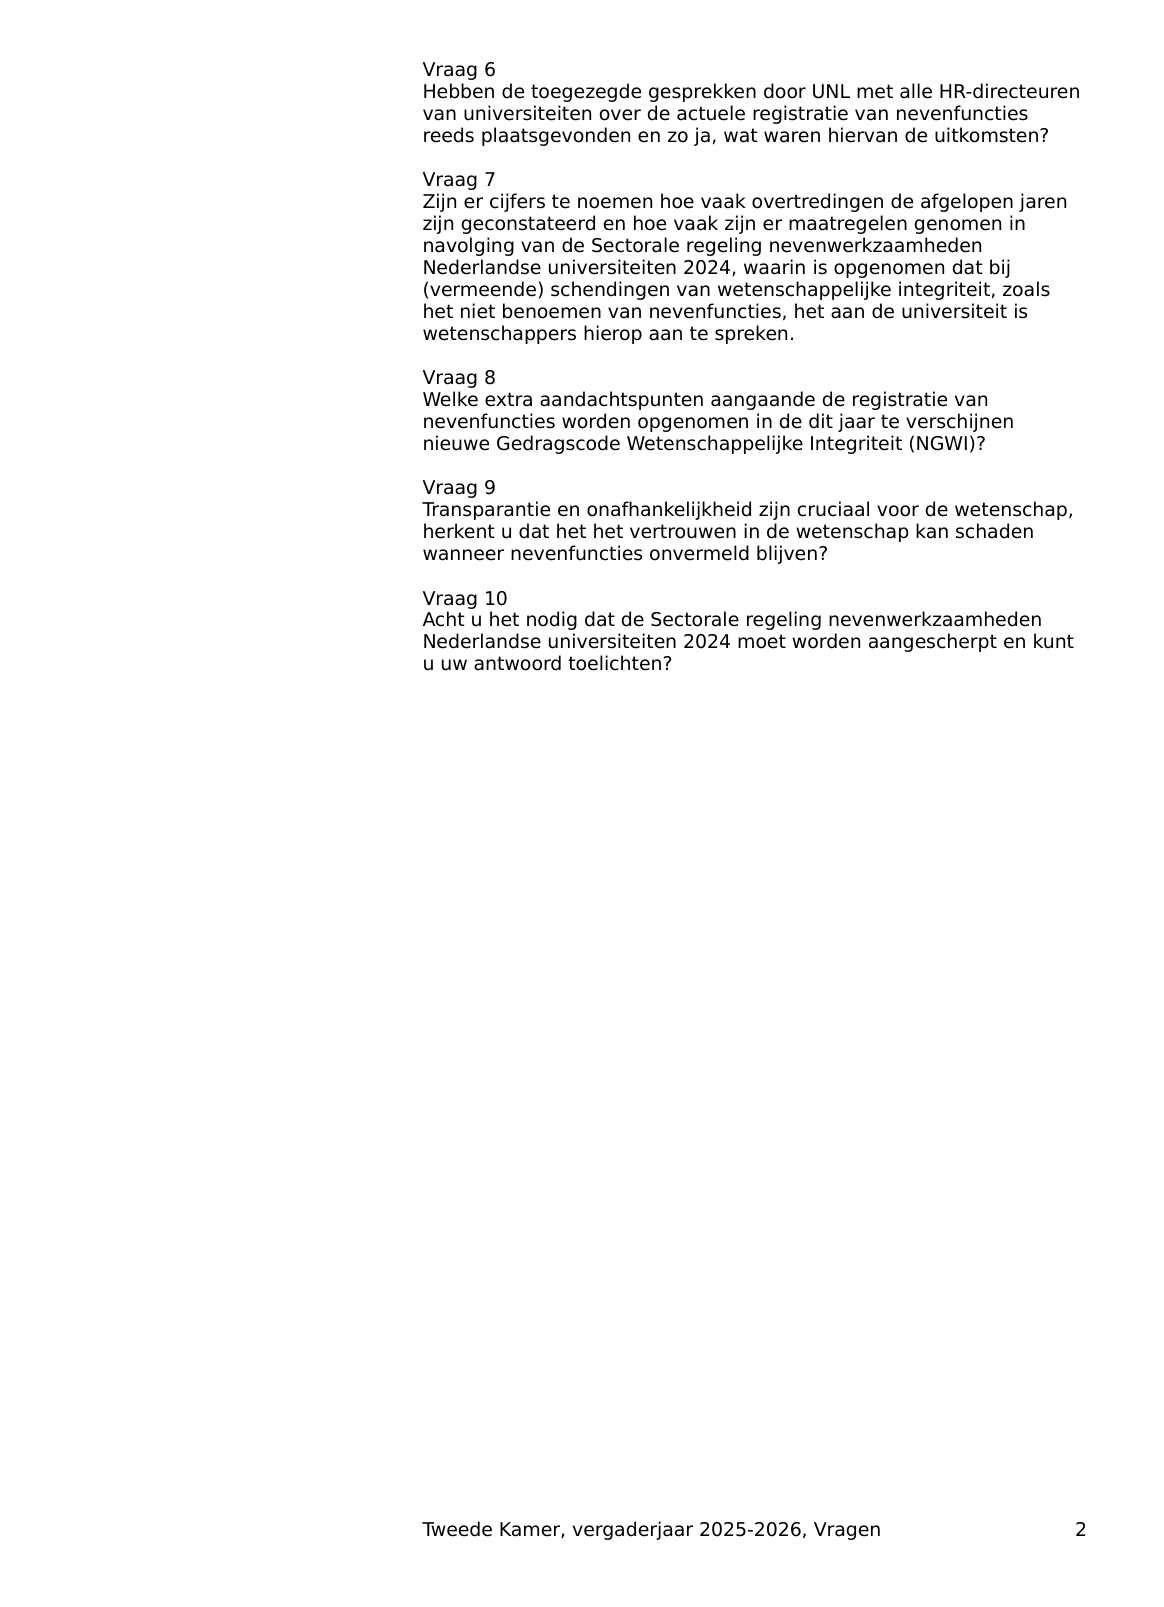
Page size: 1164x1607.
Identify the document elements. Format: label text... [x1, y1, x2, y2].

text Zijn er cijfers te noemen hoe vaak overtredingen de afgelopen jaren zijn geconstateerd en hoe vaak zijn er maatregelen genomen in navolging van de Sectorale regeling nevenwerkzaamheden Nederlandse universiteiten 2024, waarin is opgenomen dat bij (vermeende) schendingen van wetenschappelijke integriteit, zoals het niet benoemen van nevenfuncties, het aan de universiteit is wetenschappers hierop aan te spreken. [422, 191, 1087, 345]
text Vraag 6 [422, 59, 1087, 81]
text Vraag 8 [422, 367, 1087, 389]
text Hebben de toegezegde gesprekken door UNL met alle HR-directeuren van universiteiten over de actuele registratie van nevenfuncties reeds plaatsgevonden en zo ja, wat waren hiervan de uitkomsten? [422, 81, 1087, 147]
text Vraag 10 [422, 587, 1087, 609]
text Vraag 9 [422, 477, 1087, 499]
text Vraag 7 [422, 169, 1087, 191]
text Transparantie en onafhankelijkheid zijn cruciaal voor de wetenschap, herkent u dat het het vertrouwen in de wetenschap kan schaden wanneer nevenfuncties onvermeld blijven? [422, 499, 1087, 565]
text Welke extra aandachtspunten aangaande de registratie van nevenfuncties worden opgenomen in de dit jaar te verschijnen nieuwe Gedragscode Wetenschappelijke Integriteit (NGWI)? [422, 389, 1087, 455]
text Acht u het nodig dat de Sectorale regeling nevenwerkzaamheden Nederlandse universiteiten 2024 moet worden aangescherpt en kunt u uw antwoord toelichten? [422, 609, 1087, 675]
